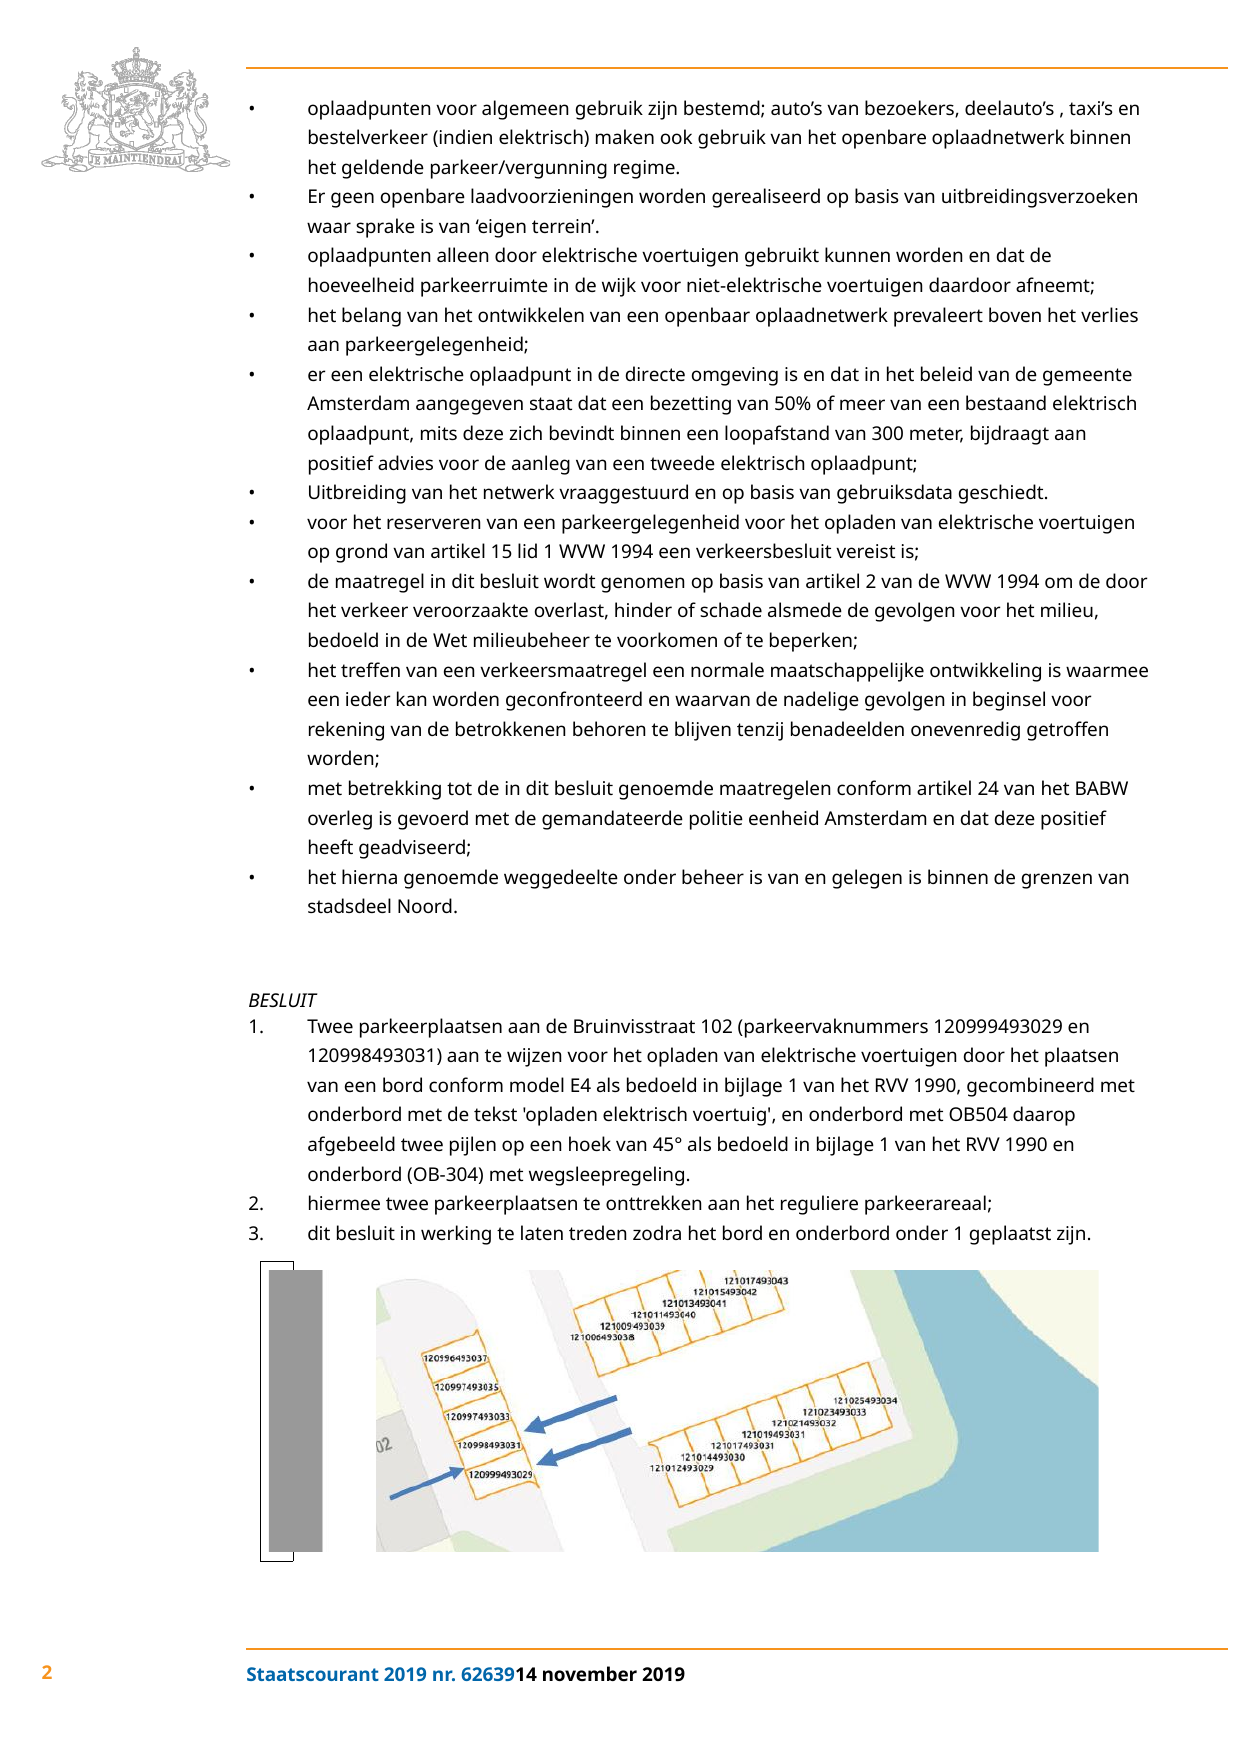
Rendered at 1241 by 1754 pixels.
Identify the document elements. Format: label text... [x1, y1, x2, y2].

list Uitbreiding van het netwerk vraaggestuurd en op basis van gebruiksdata geschiedt. [248, 479, 1152, 505]
list voor het reserveren van een parkeergelegenheid voor het opladen van elektrische voertuigen op grond van artikel 15 lid 1 WVW 1994 een verkeersbesluit vereist is; [248, 509, 1152, 564]
list oplaadpunten alleen door elektrische voertuigen gebruikt kunnen worden en dat de hoeveelheid parkeerruimte in de wijk voor niet-elektrische voertuigen daardoor afneemt; [248, 243, 1152, 298]
list het treffen van een verkeersmaatregel een normale maatschappelijke ontwikkeling is waarmee een ieder kan worden geconfronteerd en waarvan de nadelige gevolgen in beginsel voor rekening van de betrokkenen behoren te blijven tenzij benadeelden onevenredig getroffen worden; [248, 657, 1152, 771]
list Er geen openbare laadvoorzieningen worden gerealiseerd op basis van uitbreidingsverzoeken waar sprake is van ‘eigen terrein’. [248, 183, 1152, 239]
list met betrekking tot de in dit besluit genoemde maatregelen conform artikel 24 van het BABW overleg is gevoerd met de gemandateerde politie eenheid Amsterdam en dat deze positief heeft geadviseerd; [248, 775, 1152, 860]
picture [268, 1270, 1099, 1552]
list oplaadpunten voor algemeen gebruik zijn bestemd; auto’s van bezoekers, deelauto’s , taxi’s en bestelverkeer (indien elektrisch) maken ook gebruik van het openbare oplaadnetwerk binnen het geldende parkeer/vergunning regime. [248, 95, 1152, 180]
text BESLUIT [248, 987, 1152, 1013]
list het hierna genoemde weggedeelte onder beheer is van en gelegen is binnen de grenzen van stadsdeel Noord. [248, 864, 1152, 919]
picture [41, 47, 231, 172]
list dit besluit in werking te laten treden zodra het bord en onderbord onder 1 geplaatst zijn. [248, 1220, 1152, 1246]
list er een elektrische oplaadpunt in de directe omgeving is en dat in het beleid van de gemeente Amsterdam aangegeven staat dat een bezetting van 50% of meer van een bestaand elektrisch oplaadpunt, mits deze zich bevindt binnen een loopafstand van 300 meter, bijdraagt aan positief advies voor de aanleg van een tweede elektrisch oplaadpunt; [248, 361, 1152, 476]
list hiermee twee parkeerplaatsen te onttrekken aan het reguliere parkeerareaal; [248, 1190, 1152, 1216]
list het belang van het ontwikkelen van een openbaar oplaadnetwerk prevaleert boven het verlies aan parkeergelegenheid; [248, 302, 1152, 357]
list de maatregel in dit besluit wordt genomen op basis van artikel 2 van de WVW 1994 om de door het verkeer veroorzaakte overlast, hinder of schade alsmede de gevolgen voor het milieu, bedoeld in de Wet milieubeheer te voorkomen of te beperken; [248, 568, 1152, 653]
list Twee parkeerplaatsen aan de Bruinvisstraat 102 (parkeervaknummers 120999493029 en 120998493031) aan te wijzen voor het opladen van elektrische voertuigen door het plaatsen van een bord conform model E4 als bedoeld in bijlage 1 van het RVV 1990, gecombineerd met onderbord met de tekst 'opladen elektrisch voertuig', en onderbord met OB504 daarop afgebeeld twee pijlen op een hoek van 45° als bedoeld in bijlage 1 van het RVV 1990 en onderbord (OB-304) met wegsleepregeling. [248, 1013, 1152, 1186]
